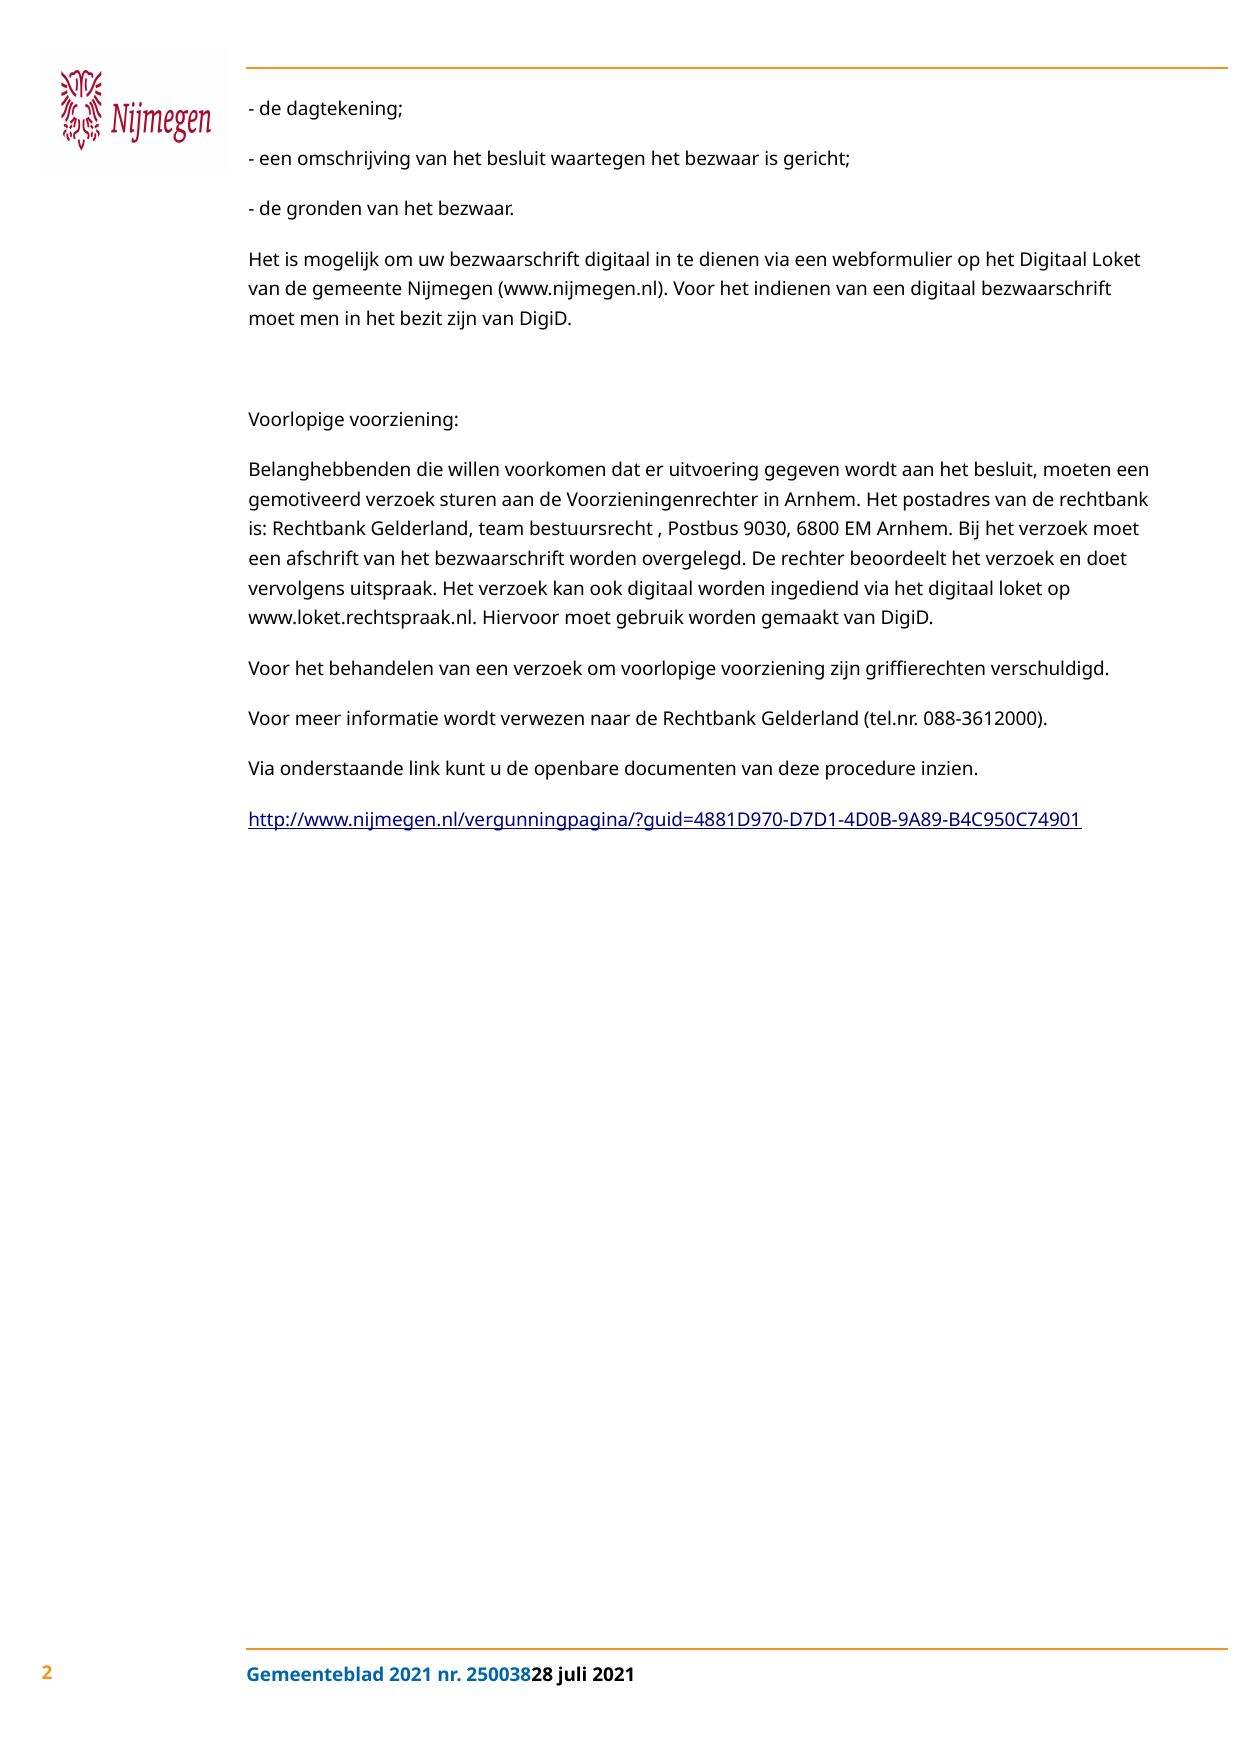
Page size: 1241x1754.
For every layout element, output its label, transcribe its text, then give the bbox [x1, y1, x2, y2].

text http://www.nijmegen.nl/vergunningpagina/?guid=4881D970-D7D1-4D0B-9A89-B4C950C74901 [248, 806, 1152, 832]
text - een omschrijving van het besluit waartegen het bezwaar is gericht; [248, 145, 1152, 171]
text Voor meer informatie wordt verwezen naar de Rechtbank Gelderland (tel.nr. 088-3612000). [248, 705, 1152, 731]
text Voor het behandelen van een verzoek om voorlopige voorziening zijn griffierechten verschuldigd. [248, 655, 1152, 681]
text Via onderstaande link kunt u de openbare documenten van deze procedure inzien. [248, 756, 1152, 781]
text - de dagtekening; [248, 95, 1152, 121]
text Voorlopige voorziening: [248, 406, 1152, 432]
text Het is mogelijk om uw bezwaarschrift digitaal in te dienen via een webformulier op het Digitaal Loket van de gemeente Nijmegen (www.nijmegen.nl). Voor het indienen van een digitaal bezwaarschrift moet men in het bezit zijn van DigiD. [248, 246, 1152, 331]
picture [41, 47, 231, 172]
text Belanghebbenden die willen voorkomen dat er uitvoering gegeven wordt aan het besluit, moeten een gemotiveerd verzoek sturen aan de Voorzieningenrechter in Arnhem. Het postadres van de rechtbank is: Rechtbank Gelderland, team bestuursrecht , Postbus 9030, 6800 EM Arnhem. Bij het verzoek moet een afschrift van het bezwaarschrift worden overgelegd. De rechter beoordeelt het verzoek en doet vervolgens uitspraak. Het verzoek kan ook digitaal worden ingediend via het digitaal loket op www.loket.rechtspraak.nl. Hiervoor moet gebruik worden gemaakt van DigiD. [248, 456, 1152, 630]
text - de gronden van het bezwaar. [248, 196, 1152, 221]
